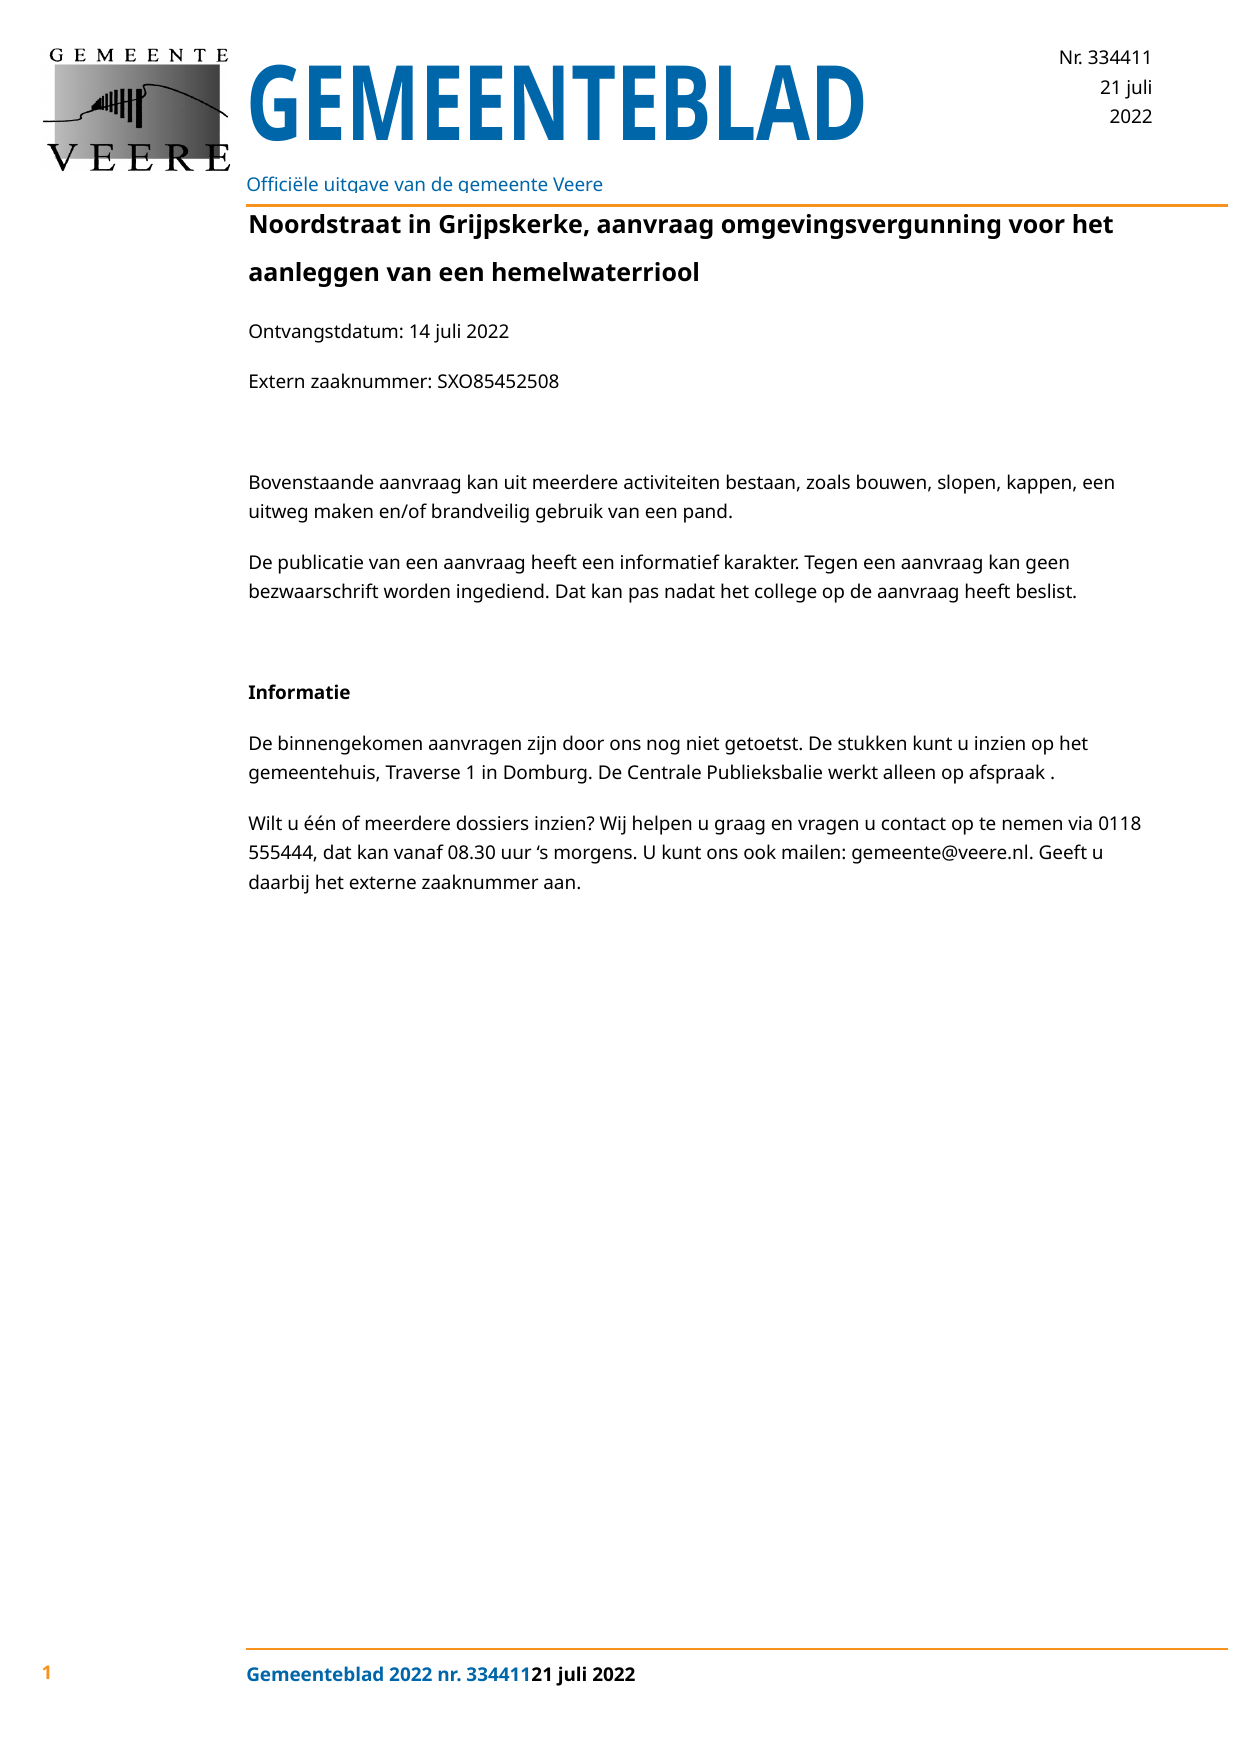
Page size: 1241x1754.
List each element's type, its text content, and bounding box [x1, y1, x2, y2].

text Noordstraat in Grijpskerke, aanvraag omgevingsvergunning voor het aanleggen van een hemelwaterriool [248, 207, 1152, 288]
text Ontvangstdatum: 14 juli 2022 [248, 318, 1152, 344]
picture [41, 47, 231, 172]
text Informatie [248, 679, 1152, 705]
text De publicatie van een aanvraag heeft een informatief karakter. Tegen een aanvraag kan geen bezwaarschrift worden ingediend. Dat kan pas nadat het college op de aanvraag heeft beslist. [248, 549, 1152, 604]
text De binnengekomen aanvragen zijn door ons nog niet getoetst. De stukken kunt u inzien op het gemeentehuis, Traverse 1 in Domburg. De Centrale Publieksbalie werkt alleen op afspraak . [248, 730, 1152, 785]
text Bovenstaande aanvraag kan uit meerdere activiteiten bestaan, zoals bouwen, slopen, kappen, een uitweg maken en/of brandveilig gebruik van een pand. [248, 469, 1152, 524]
text Extern zaaknummer: SXO85452508 [248, 368, 1152, 394]
text Wilt u één of meerdere dossiers inzien? Wij helpen u graag en vragen u contact op te nemen via 0118 555444, dat kan vanaf 08.30 uur ‘s morgens. U kunt ons ook mailen: gemeente@veere.nl. Geeft u daarbij het externe zaaknummer aan. [248, 810, 1152, 895]
